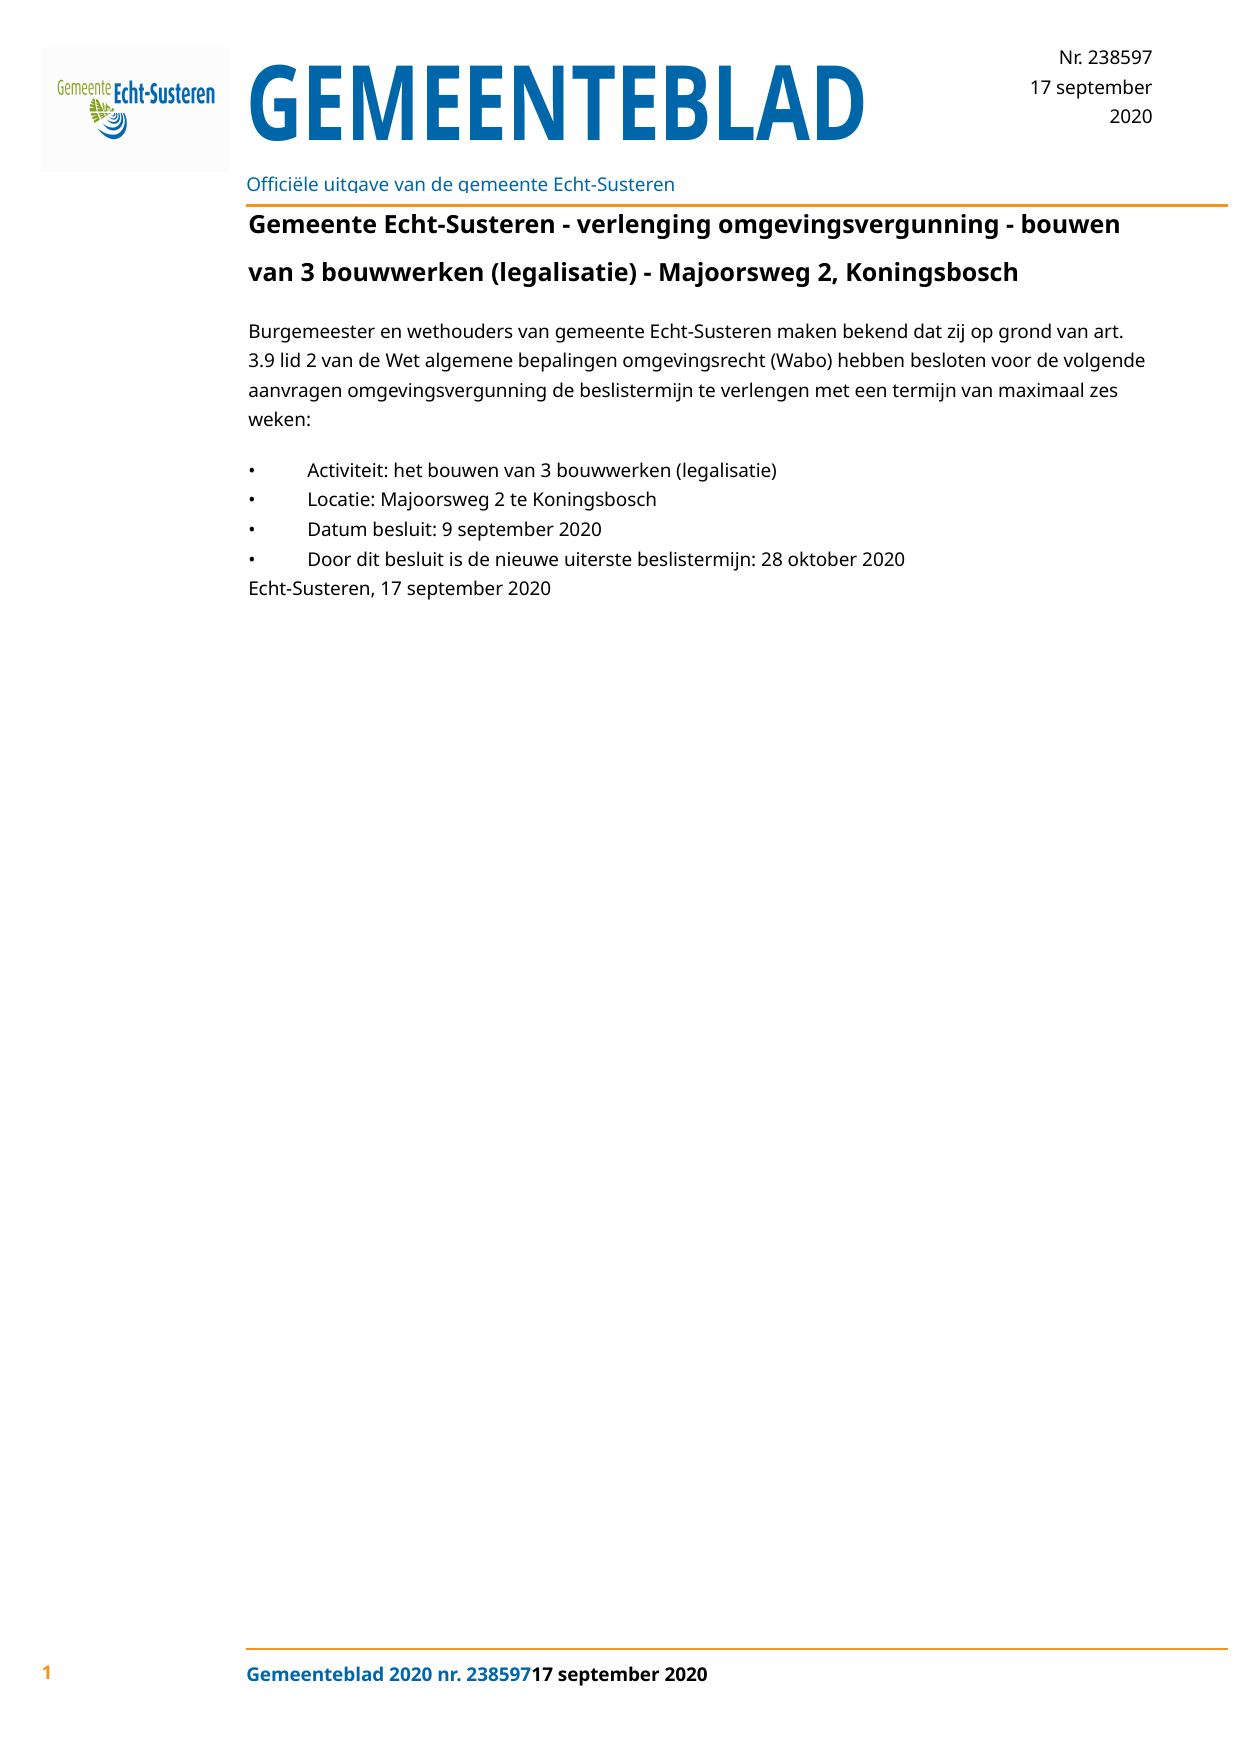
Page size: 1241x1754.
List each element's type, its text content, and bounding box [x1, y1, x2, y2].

list Activiteit: het bouwen van 3 bouwwerken (legalisatie) [248, 457, 1152, 483]
list Datum besluit: 9 september 2020 [248, 516, 1152, 542]
list Door dit besluit is de nieuwe uiterste beslistermijn: 28 oktober 2020 [248, 546, 1152, 572]
list Locatie: Majoorsweg 2 te Koningsbosch [248, 487, 1152, 512]
text Gemeente Echt-Susteren - verlenging omgevingsvergunning - bouwen van 3 bouwwerken (legalisatie) - Majoorsweg 2, Koningsbosch [248, 207, 1152, 288]
text Burgemeester en wethouders van gemeente Echt-Susteren maken bekend dat zij op grond van art. 3.9 lid 2 van de Wet algemene bepalingen omgevingsrecht (Wabo) hebben besloten voor de volgende aanvragen omgevingsvergunning de beslistermijn te verlengen met een termijn van maximaal zes weken: [248, 318, 1152, 432]
picture [41, 47, 231, 172]
text Echt-Susteren, 17 september 2020 [248, 575, 1152, 601]
